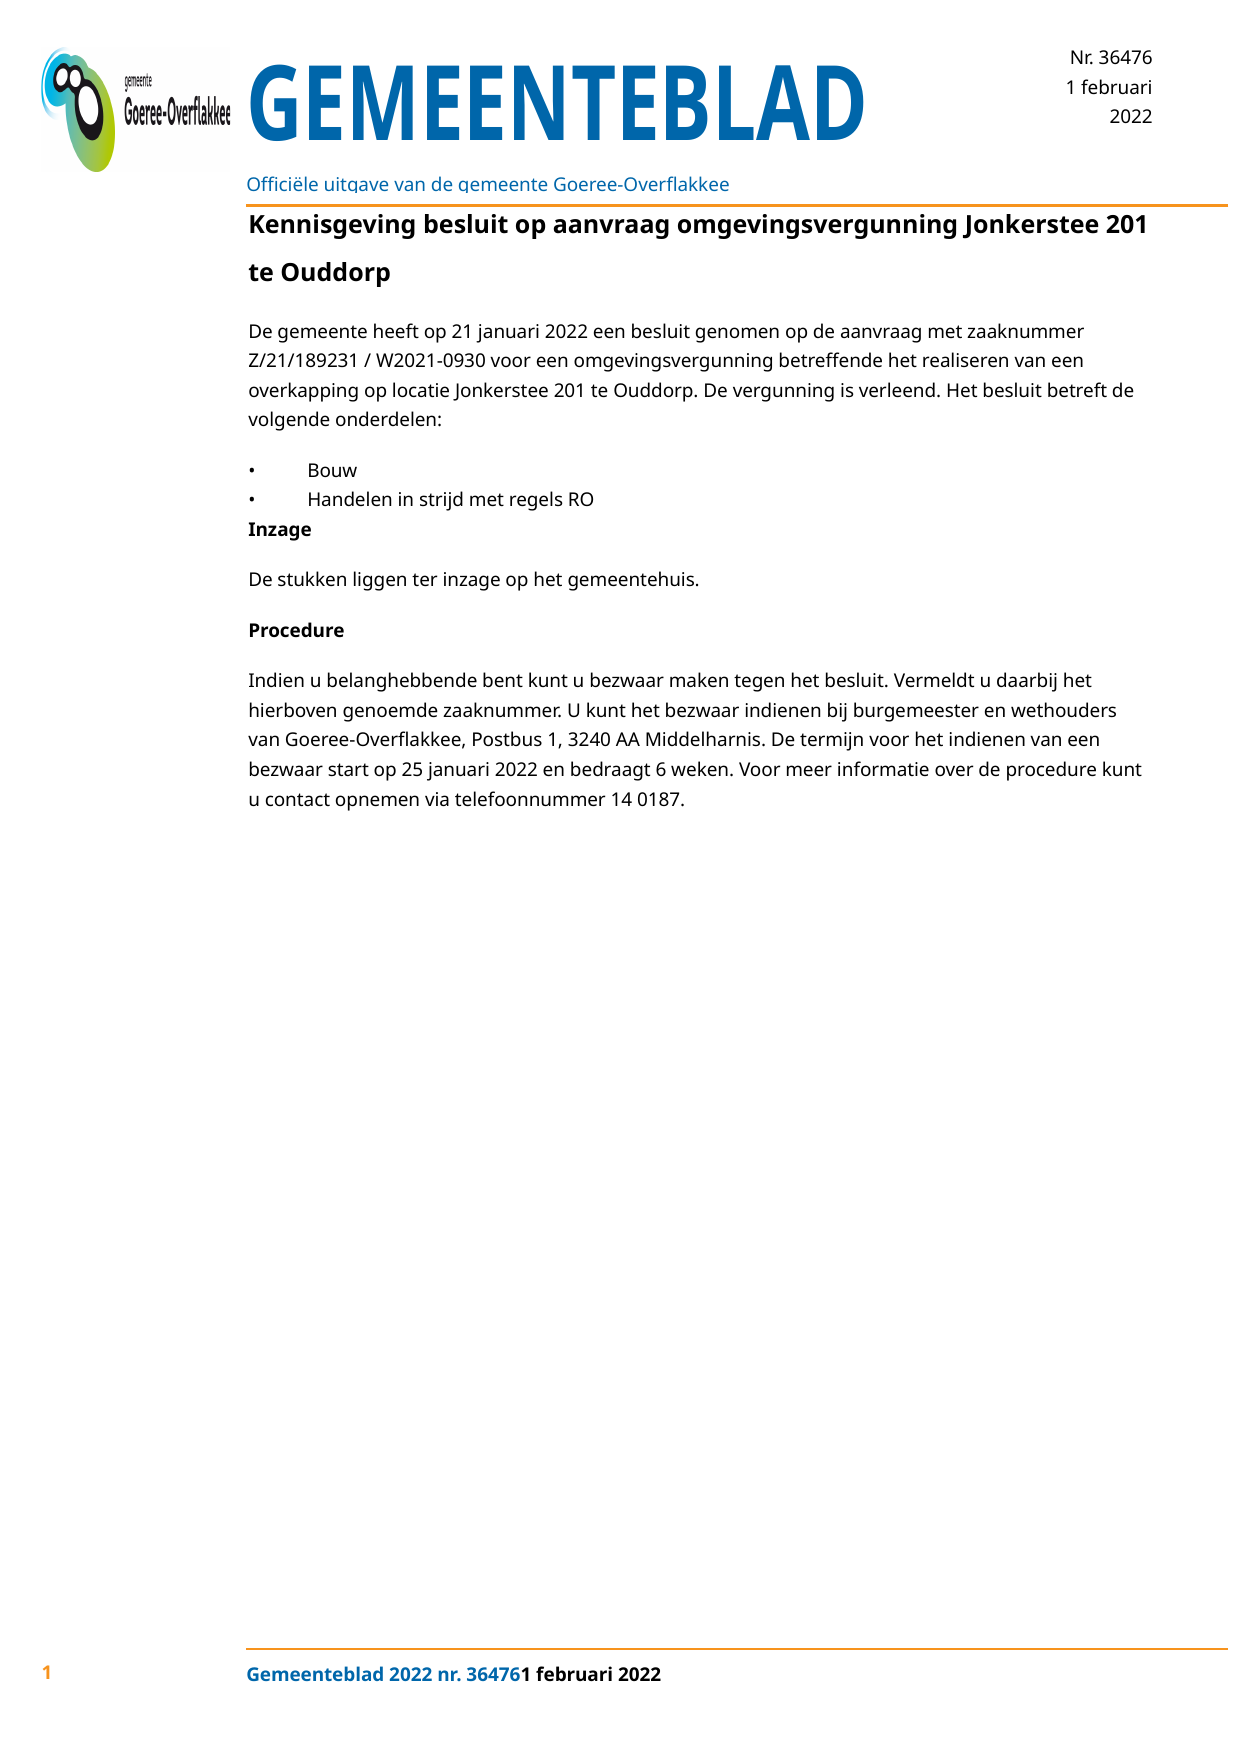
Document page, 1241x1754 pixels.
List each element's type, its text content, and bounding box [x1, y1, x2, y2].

list Handelen in strijd met regels RO [248, 487, 1152, 512]
text Kennisgeving besluit op aanvraag omgevingsvergunning Jonkerstee 201 te Ouddorp [248, 207, 1152, 288]
text Procedure [248, 617, 1152, 643]
text Inzage [248, 516, 1152, 542]
text De gemeente heeft op 21 januari 2022 een besluit genomen op de aanvraag met zaaknummer Z/21/189231 / W2021-0930 voor een omgevingsvergunning betreffende het realiseren van een overkapping op locatie Jonkerstee 201 te Ouddorp. De vergunning is verleend. Het besluit betreft de volgende onderdelen: [248, 318, 1152, 432]
picture [41, 47, 231, 172]
text De stukken liggen ter inzage op het gemeentehuis. [248, 567, 1152, 592]
text Indien u belanghebbende bent kunt u bezwaar maken tegen het besluit. Vermeldt u daarbij het hierboven genoemde zaaknummer. U kunt het bezwaar indienen bij burgemeester en wethouders van Goeree-Overflakkee, Postbus 1, 3240 AA Middelharnis. De termijn voor het indienen van een bezwaar start op 25 januari 2022 en bedraagt 6 weken. Voor meer informatie over de procedure kunt u contact opnemen via telefoonnummer 14 0187. [248, 667, 1152, 812]
list Bouw [248, 457, 1152, 483]
